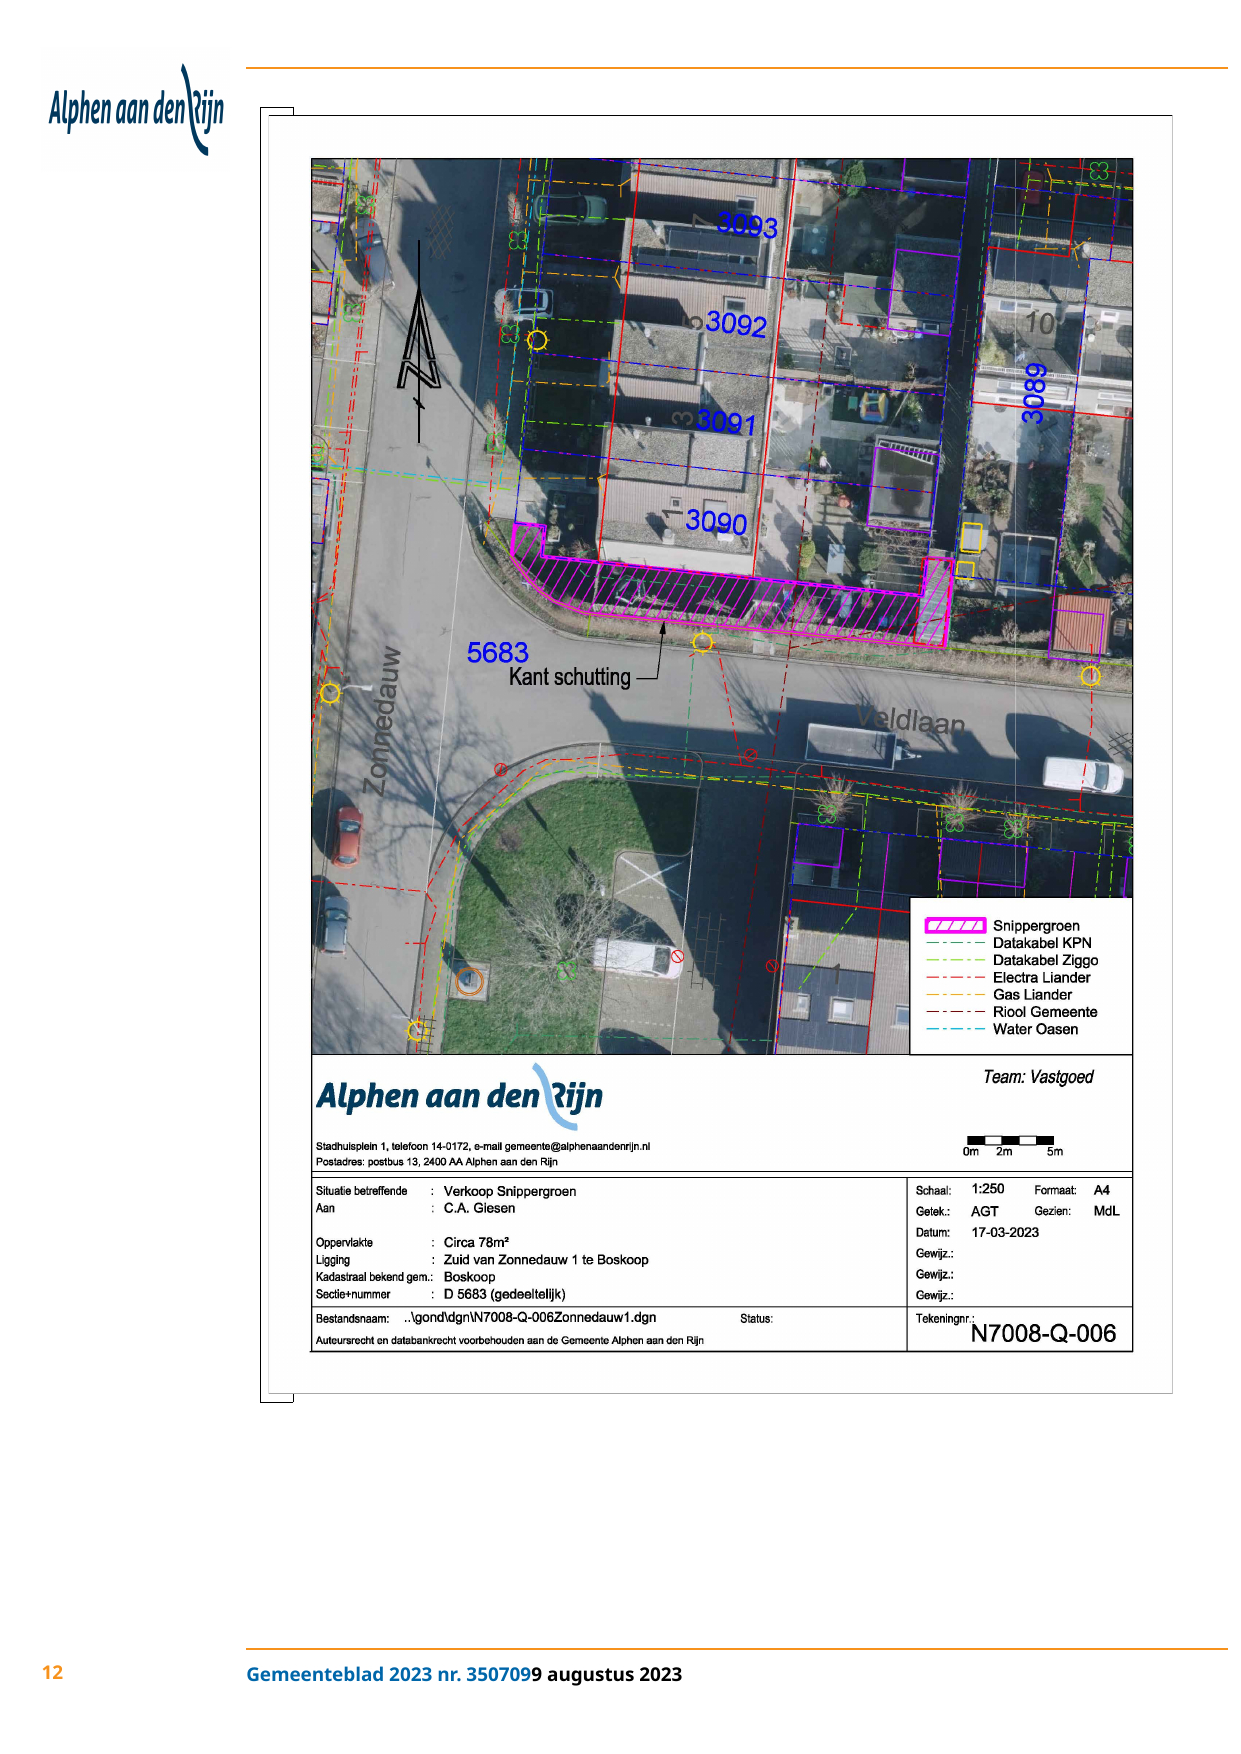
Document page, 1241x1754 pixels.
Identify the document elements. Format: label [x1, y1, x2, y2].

picture [41, 47, 231, 172]
picture [268, 115, 1173, 1394]
